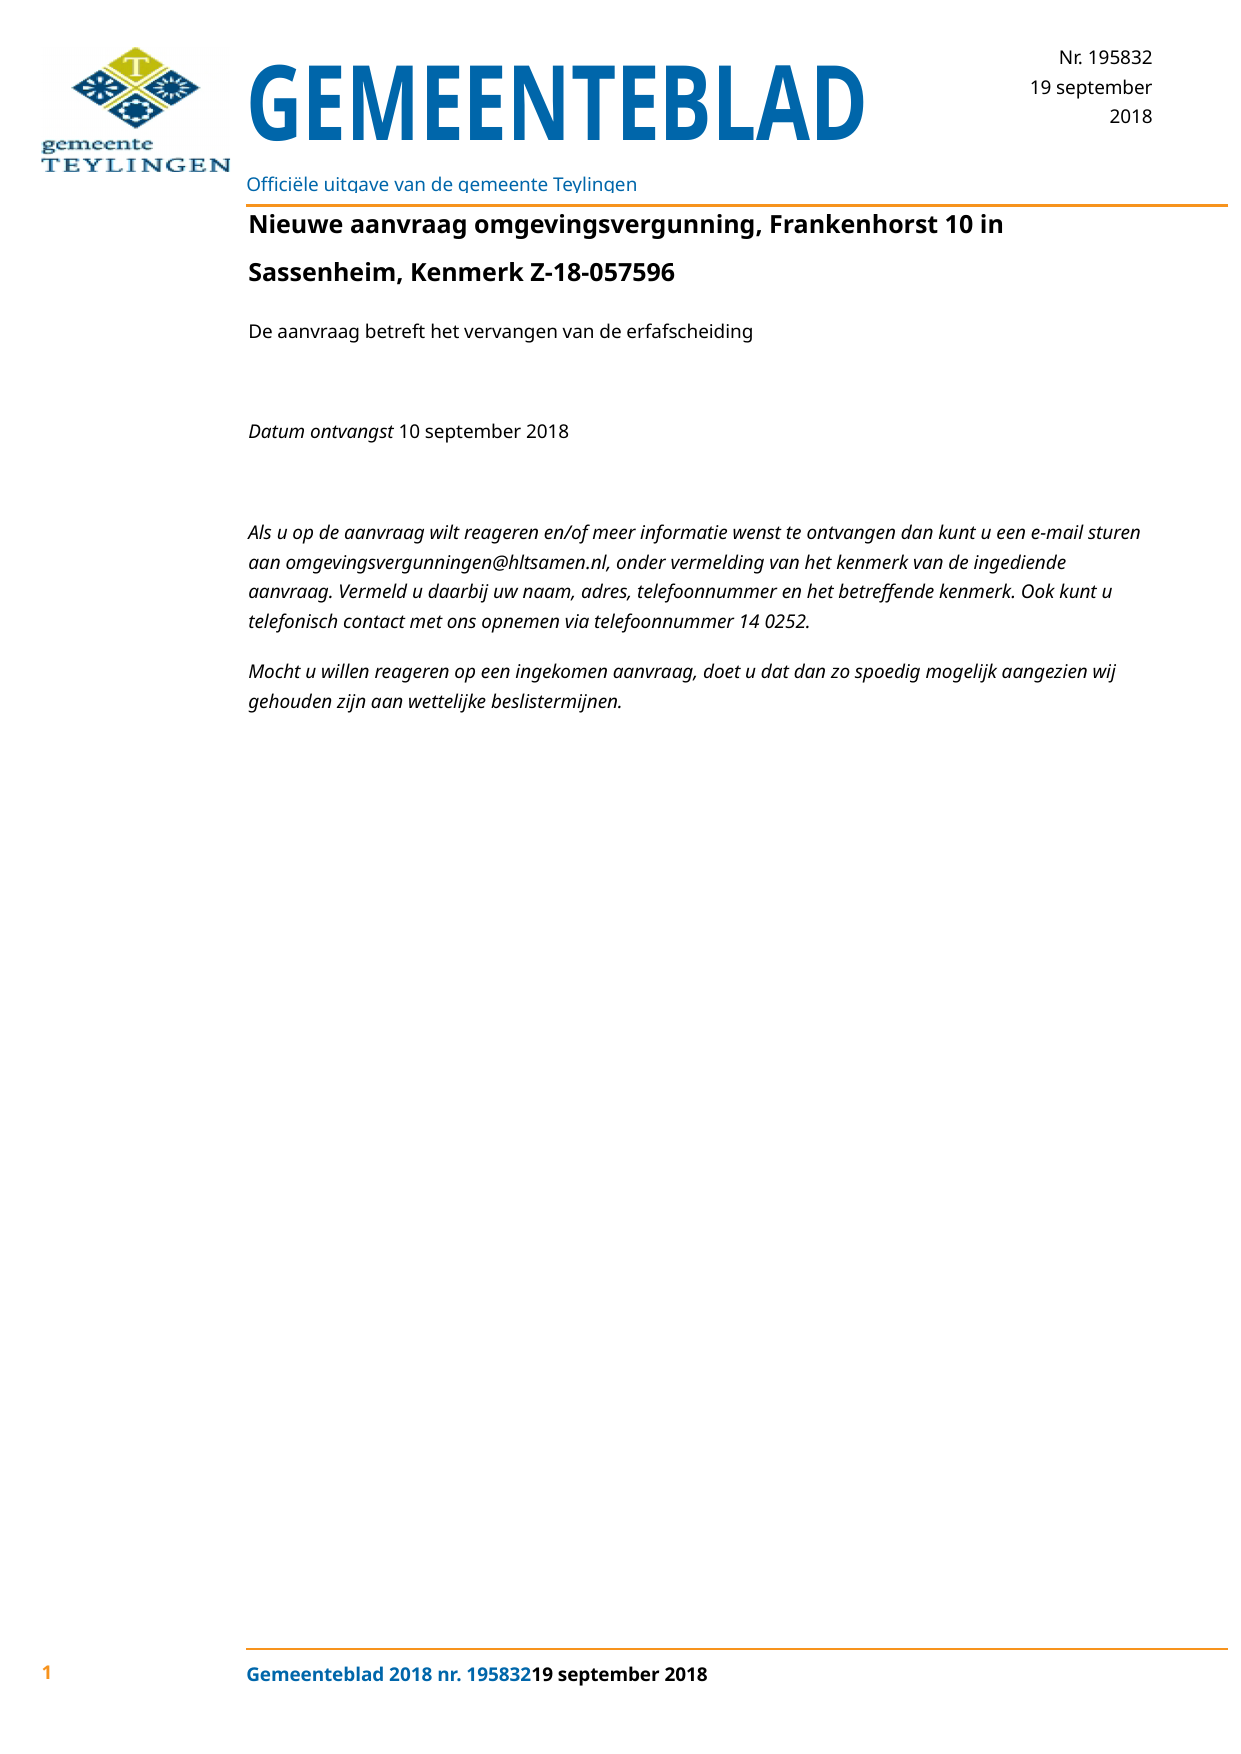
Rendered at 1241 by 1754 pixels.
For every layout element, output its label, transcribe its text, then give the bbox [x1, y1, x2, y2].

text Nieuwe aanvraag omgevingsvergunning, Frankenhorst 10 in Sassenheim, Kenmerk Z-18-057596 [248, 207, 1152, 288]
text De aanvraag betreft het vervangen van de erfafscheiding [248, 318, 1152, 344]
text Datum ontvangst 10 september 2018 [248, 419, 1152, 444]
picture [41, 47, 231, 172]
text Als u op de aanvraag wilt reageren en/of meer informatie wenst te ontvangen dan kunt u een e-mail sturen aan omgevingsvergunningen@hltsamen.nl, onder vermelding van het kenmerk van de ingediende aanvraag. Vermeld u daarbij uw naam, adres, telefoonnummer en het betreffende kenmerk. Ook kunt u telefonisch contact met ons opnemen via telefoonnummer 14 0252. [248, 519, 1152, 634]
text Mocht u willen reageren op een ingekomen aanvraag, doet u dat dan zo spoedig mogelijk aangezien wij gehouden zijn aan wettelijke beslistermijnen. [248, 659, 1152, 714]
